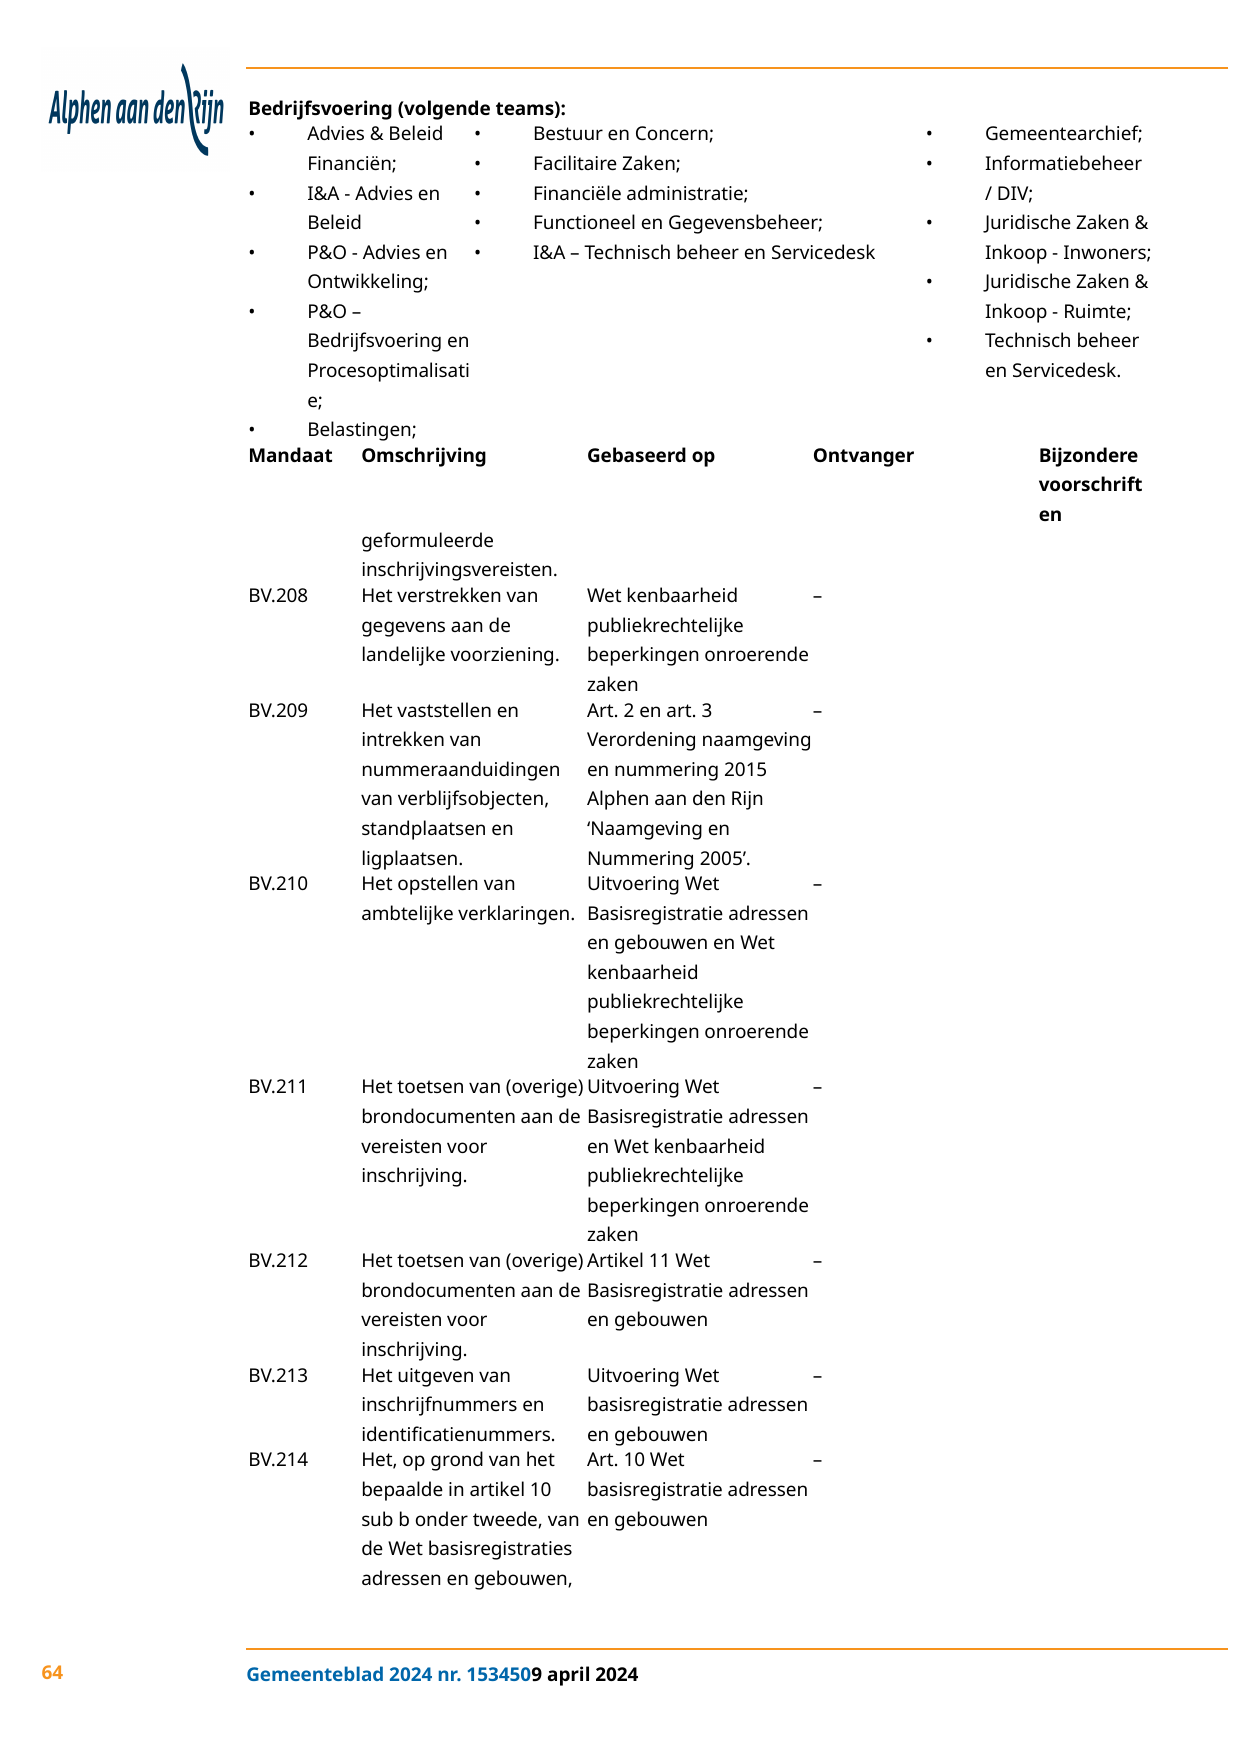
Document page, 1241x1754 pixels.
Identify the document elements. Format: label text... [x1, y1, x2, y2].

table_cell [813, 1362, 1038, 1447]
table_cell [1039, 870, 1152, 1074]
table_cell Omschrijving [361, 442, 587, 527]
table_cell Uitvoering Wet Basisregistratie adressen en Wet kenbaarheid publiekrechtelijke beperkingen onroerende zaken [587, 1074, 813, 1247]
table_cell Uitvoering Wet basisregistratie adressen en gebouwen [587, 1362, 813, 1447]
table_cell Gebaseerd op [587, 442, 813, 527]
table_cell Uitvoering Wet Basisregistratie adressen en gebouwen en Wet kenbaarheid publiekrechtelijke beperkingen onroerende zaken [587, 870, 813, 1074]
table_cell [813, 1447, 1038, 1591]
table_cell BV.210 [248, 870, 361, 1074]
table_cell Gemeentearchief; Informatiebeheer / DIV; Juridische Zaken & Inkoop - Inwoners; Juridische Zaken & Inkoop - Ruimte; Technisch beheer en Servicedesk. [926, 121, 1152, 442]
table_cell Bestuur en Concern; Facilitaire Zaken; Financiële administratie; Functioneel en Gegevensbeheer; I&A – Technisch beheer en Servicedesk [474, 121, 926, 442]
table_cell Het toetsen van (overige) brondocumenten aan de vereisten voor inschrijving. [361, 1074, 587, 1247]
table_cell [1039, 1447, 1152, 1591]
table_cell Art. 10 Wet basisregistratie adressen en gebouwen [587, 1447, 813, 1591]
table_cell BV.212 [248, 1247, 361, 1362]
table_cell Ontvanger [813, 442, 1038, 527]
table_cell Het opstellen van ambtelijke verklaringen. [361, 870, 587, 1074]
table_cell Artikel 11 Wet Basisregistratie adressen en gebouwen [587, 1247, 813, 1362]
table_cell BV.208 [248, 582, 361, 697]
table_cell [813, 582, 1038, 697]
table_cell Wet kenbaarheid publiekrechtelijke beperkingen onroerende zaken [587, 582, 813, 697]
table_cell [1039, 1362, 1152, 1447]
table_cell geformuleerde inschrijvingsvereisten. [361, 527, 587, 582]
table_cell [813, 1247, 1038, 1362]
table_cell [1039, 1247, 1152, 1362]
table_cell Het uitgeven van inschrijfnummers en identificatienummers. [361, 1362, 587, 1447]
table_cell BV.214 [248, 1447, 361, 1591]
table_cell [1039, 1074, 1152, 1247]
table_header [700, 95, 1152, 121]
picture [41, 47, 231, 172]
table_cell Bijzondere voorschriften [1039, 442, 1152, 527]
table_cell Het, op grond van het bepaalde in artikel 10 sub b onder tweede, van de Wet basisregistraties adressen en gebouwen, [361, 1447, 587, 1591]
table_cell Advies & Beleid Financiën; I&A - Advies en Beleid P&O - Advies en Ontwikkeling; P&O – Bedrijfsvoering en Procesoptimalisatie; Belastingen; [248, 121, 474, 442]
table_cell [1039, 582, 1152, 697]
table_cell [248, 527, 361, 582]
table_cell BV.213 [248, 1362, 361, 1447]
table_cell [813, 870, 1038, 1074]
table_cell [813, 527, 1038, 582]
table_cell Het verstrekken van gegevens aan de landelijke voorziening. [361, 582, 587, 697]
table_cell [1039, 527, 1152, 582]
table_cell BV.211 [248, 1074, 361, 1247]
table_cell BV.209 [248, 697, 361, 870]
table_cell [813, 697, 1038, 870]
table_cell [1039, 697, 1152, 870]
table_cell Het toetsen van (overige) brondocumenten aan de vereisten voor inschrijving. [361, 1247, 587, 1362]
table_cell Art. 2 en art. 3 Verordening naamgeving en nummering 2015 Alphen aan den Rijn ‘Naamgeving en Nummering 2005’. [587, 697, 813, 870]
table_cell Mandaat [248, 442, 361, 527]
table_cell Het vaststellen en intrekken van nummeraanduidingen van verblijfsobjecten, standplaatsen en ligplaatsen. [361, 697, 587, 870]
table_cell [813, 1074, 1038, 1247]
table_header Bedrijfsvoering (volgende teams): [248, 95, 700, 121]
table_cell [587, 527, 813, 582]
